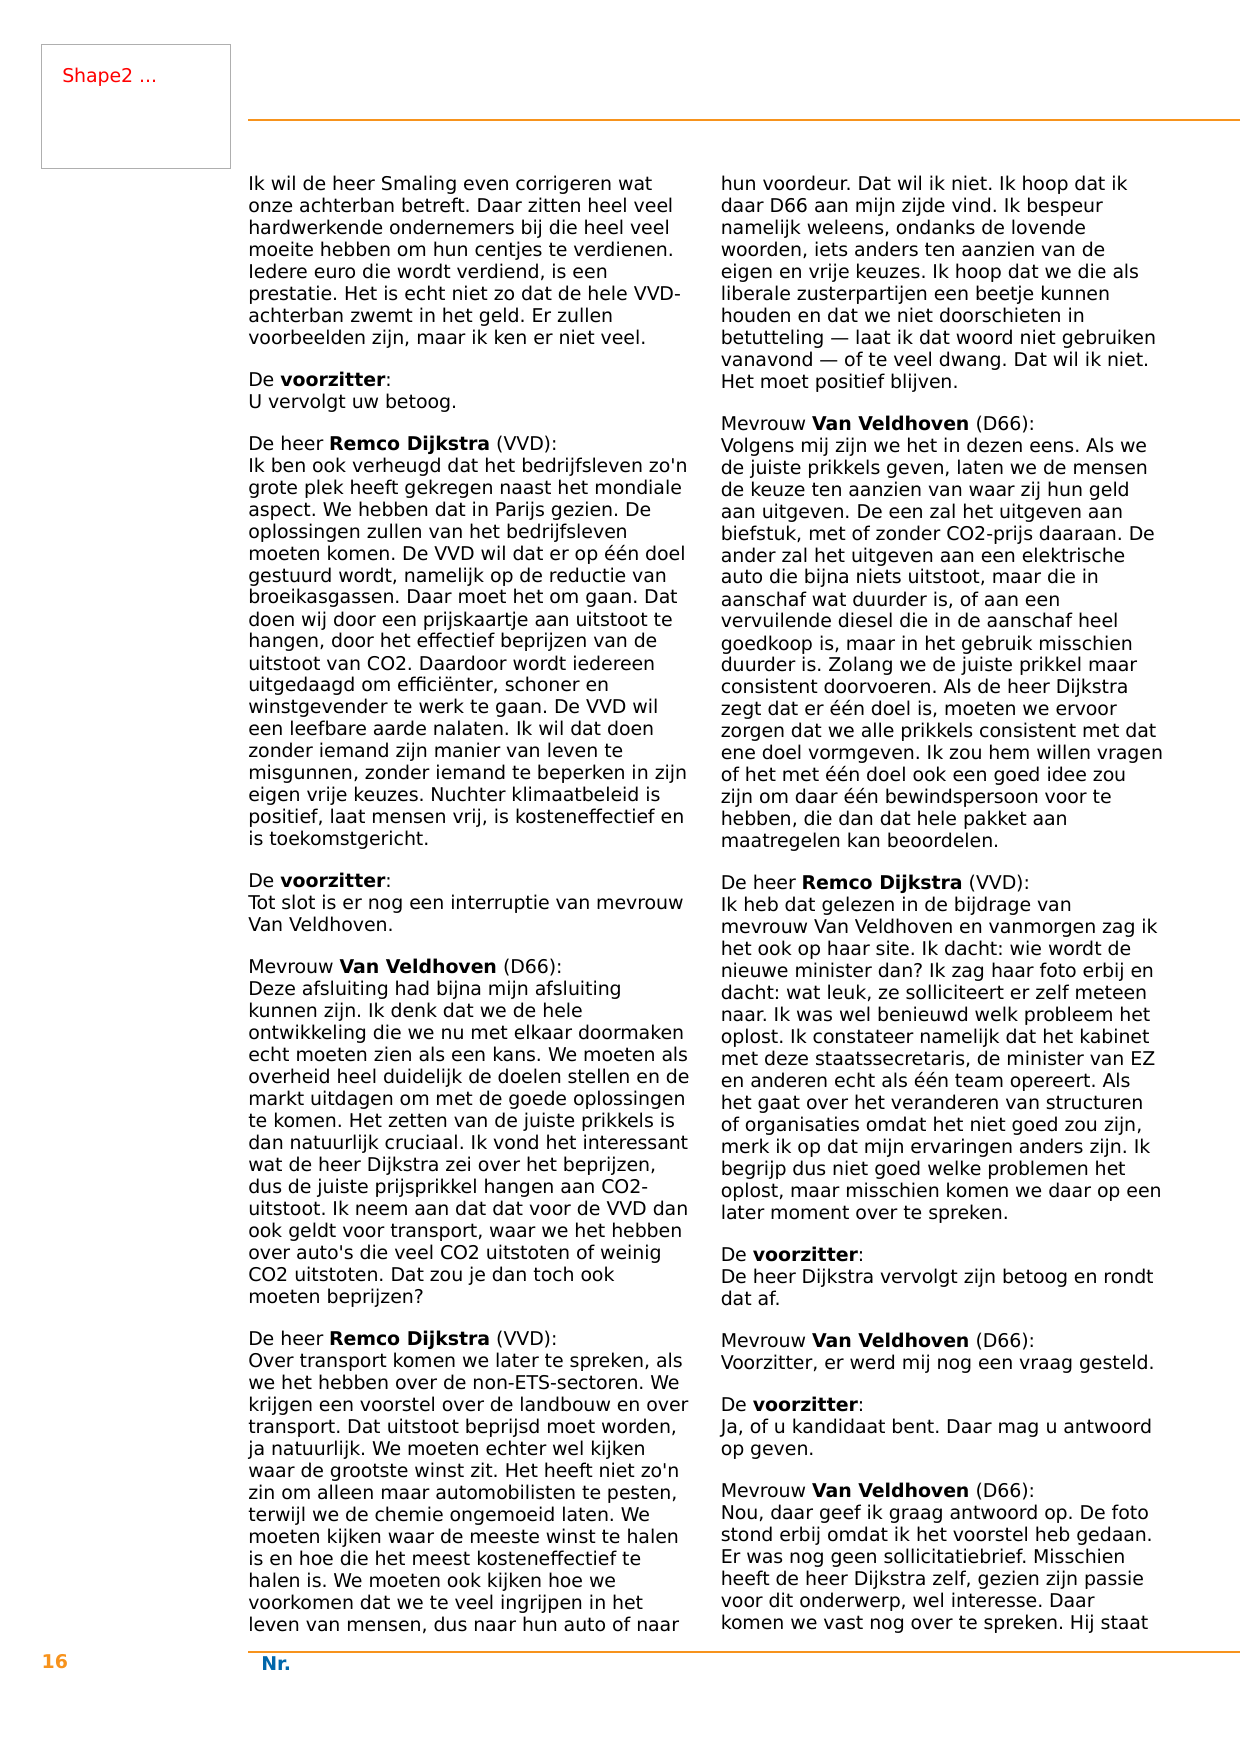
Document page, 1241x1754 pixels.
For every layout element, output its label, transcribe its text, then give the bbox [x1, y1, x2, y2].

text De heer Remco Dijkstra (VVD): [248, 1328, 691, 1350]
text Mevrouw Van Veldhoven (D66): [248, 956, 691, 978]
text Mevrouw Van Veldhoven (D66): [721, 1330, 1163, 1352]
text hun voordeur. Dat wil ik niet. Ik hoop dat ik daar D66 aan mijn zijde vind. Ik bespeur namelijk weleens, ondanks de lovende woorden, iets anders ten aanzien van de eigen en vrije keuzes. Ik hoop dat we die als liberale zusterpartijen een beetje kunnen houden en dat we niet doorschieten in betutteling — laat ik dat woord niet gebruiken vanavond — of te veel dwang. Dat wil ik niet. Het moet positief blijven. [721, 173, 1163, 393]
text Deze afsluiting had bijna mijn afsluiting kunnen zijn. Ik denk dat we de hele ontwikkeling die we nu met elkaar doormaken echt moeten zien als een kans. We moeten als overheid heel duidelijk de doelen stellen en de markt uitdagen om met de goede oplossingen te komen. Het zetten van de juiste prikkels is dan natuurlijk cruciaal. Ik vond het interessant wat de heer Dijkstra zei over het beprijzen, dus de juiste prijsprikkel hangen aan CO2-uitstoot. Ik neem aan dat dat voor de VVD dan ook geldt voor transport, waar we het hebben over auto's die veel CO2 uitstoten of weinig CO2 uitstoten. Dat zou je dan toch ook moeten beprijzen? [248, 978, 691, 1308]
text De voorzitter: [721, 1394, 1163, 1416]
text Tot slot is er nog een interruptie van mevrouw Van Veldhoven. [248, 892, 691, 936]
text Mevrouw Van Veldhoven (D66): [721, 413, 1163, 434]
text Ja, of u kandidaat bent. Daar mag u antwoord op geven. [721, 1416, 1163, 1460]
text U vervolgt uw betoog. [248, 391, 691, 413]
text De voorzitter: [248, 870, 691, 892]
text De heer Remco Dijkstra (VVD): [721, 872, 1163, 894]
text Ik heb dat gelezen in de bijdrage van mevrouw Van Veldhoven en vanmorgen zag ik het ook op haar site. Ik dacht: wie wordt de nieuwe minister dan? Ik zag haar foto erbij en dacht: wat leuk, ze solliciteert er zelf meteen naar. Ik was wel benieuwd welk probleem het oplost. Ik constateer namelijk dat het kabinet met deze staatssecretaris, de minister van EZ en anderen echt als één team opereert. Als het gaat over het veranderen van structuren of organisaties omdat het niet goed zou zijn, merk ik op dat mijn ervaringen anders zijn. Ik begrijp dus niet goed welke problemen het oplost, maar misschien komen we daar op een later moment over te spreken. [721, 894, 1163, 1224]
text Voorzitter, er werd mij nog een vraag gesteld. [721, 1352, 1163, 1374]
text Volgens mij zijn we het in dezen eens. Als we de juiste prikkels geven, laten we de mensen de keuze ten aanzien van waar zij hun geld aan uitgeven. De een zal het uitgeven aan biefstuk, met of zonder CO2-prijs daaraan. De ander zal het uitgeven aan een elektrische auto die bijna niets uitstoot, maar die in aanschaf wat duurder is, of aan een vervuilende diesel die in de aanschaf heel goedkoop is, maar in het gebruik misschien duurder is. Zolang we de juiste prikkel maar consistent doorvoeren. Als de heer Dijkstra zegt dat er één doel is, moeten we ervoor zorgen dat we alle prikkels consistent met dat ene doel vormgeven. Ik zou hem willen vragen of het met één doel ook een goed idee zou zijn om daar één bewindspersoon voor te hebben, die dan dat hele pakket aan maatregelen kan beoordelen. [721, 434, 1163, 852]
text De heer Remco Dijkstra (VVD): [248, 433, 691, 454]
text Mevrouw Van Veldhoven (D66): [721, 1480, 1163, 1502]
text De voorzitter: [248, 369, 691, 391]
text Nou, daar geef ik graag antwoord op. De foto stond erbij omdat ik het voorstel heb gedaan. Er was nog geen sollicitatiebrief. Misschien heeft de heer Dijkstra zelf, gezien zijn passie voor dit onderwerp, wel interesse. Daar komen we vast nog over te spreken. Hij staat [721, 1502, 1163, 1633]
text Ik wil de heer Smaling even corrigeren wat onze achterban betreft. Daar zitten heel veel hardwerkende ondernemers bij die heel veel moeite hebben om hun centjes te verdienen. Iedere euro die wordt verdiend, is een prestatie. Het is echt niet zo dat de hele VVD-achterban zwemt in het geld. Er zullen voorbeelden zijn, maar ik ken er niet veel. [248, 173, 691, 349]
text Ik ben ook verheugd dat het bedrijfsleven zo'n grote plek heeft gekregen naast het mondiale aspect. We hebben dat in Parijs gezien. De oplossingen zullen van het bedrijfsleven moeten komen. De VVD wil dat er op één doel gestuurd wordt, namelijk op de reductie van broeikasgassen. Daar moet het om gaan. Dat doen wij door een prijskaartje aan uitstoot te hangen, door het effectief beprijzen van de uitstoot van CO2. Daardoor wordt iedereen uitgedaagd om efficiënter, schoner en winstgevender te werk te gaan. De VVD wil een leefbare aarde nalaten. Ik wil dat doen zonder iemand zijn manier van leven te misgunnen, zonder iemand te beperken in zijn eigen vrije keuzes. Nuchter klimaatbeleid is positief, laat mensen vrij, is kosteneffectief en is toekomstgericht. [248, 454, 691, 850]
text Over transport komen we later te spreken, als we het hebben over de non-ETS-sectoren. We krijgen een voorstel over de landbouw en over transport. Dat uitstoot beprijsd moet worden, ja natuurlijk. We moeten echter wel kijken waar de grootste winst zit. Het heeft niet zo'n zin om alleen maar automobilisten te pesten, terwijl we de chemie ongemoeid laten. We moeten kijken waar de meeste winst te halen is en hoe die het meest kosteneffectief te halen is. We moeten ook kijken hoe we voorkomen dat we te veel ingrijpen in het leven van mensen, dus naar hun auto of naar [248, 1350, 691, 1636]
text De heer Dijkstra vervolgt zijn betoog en rondt dat af. [721, 1266, 1163, 1310]
text De voorzitter: [721, 1244, 1163, 1266]
